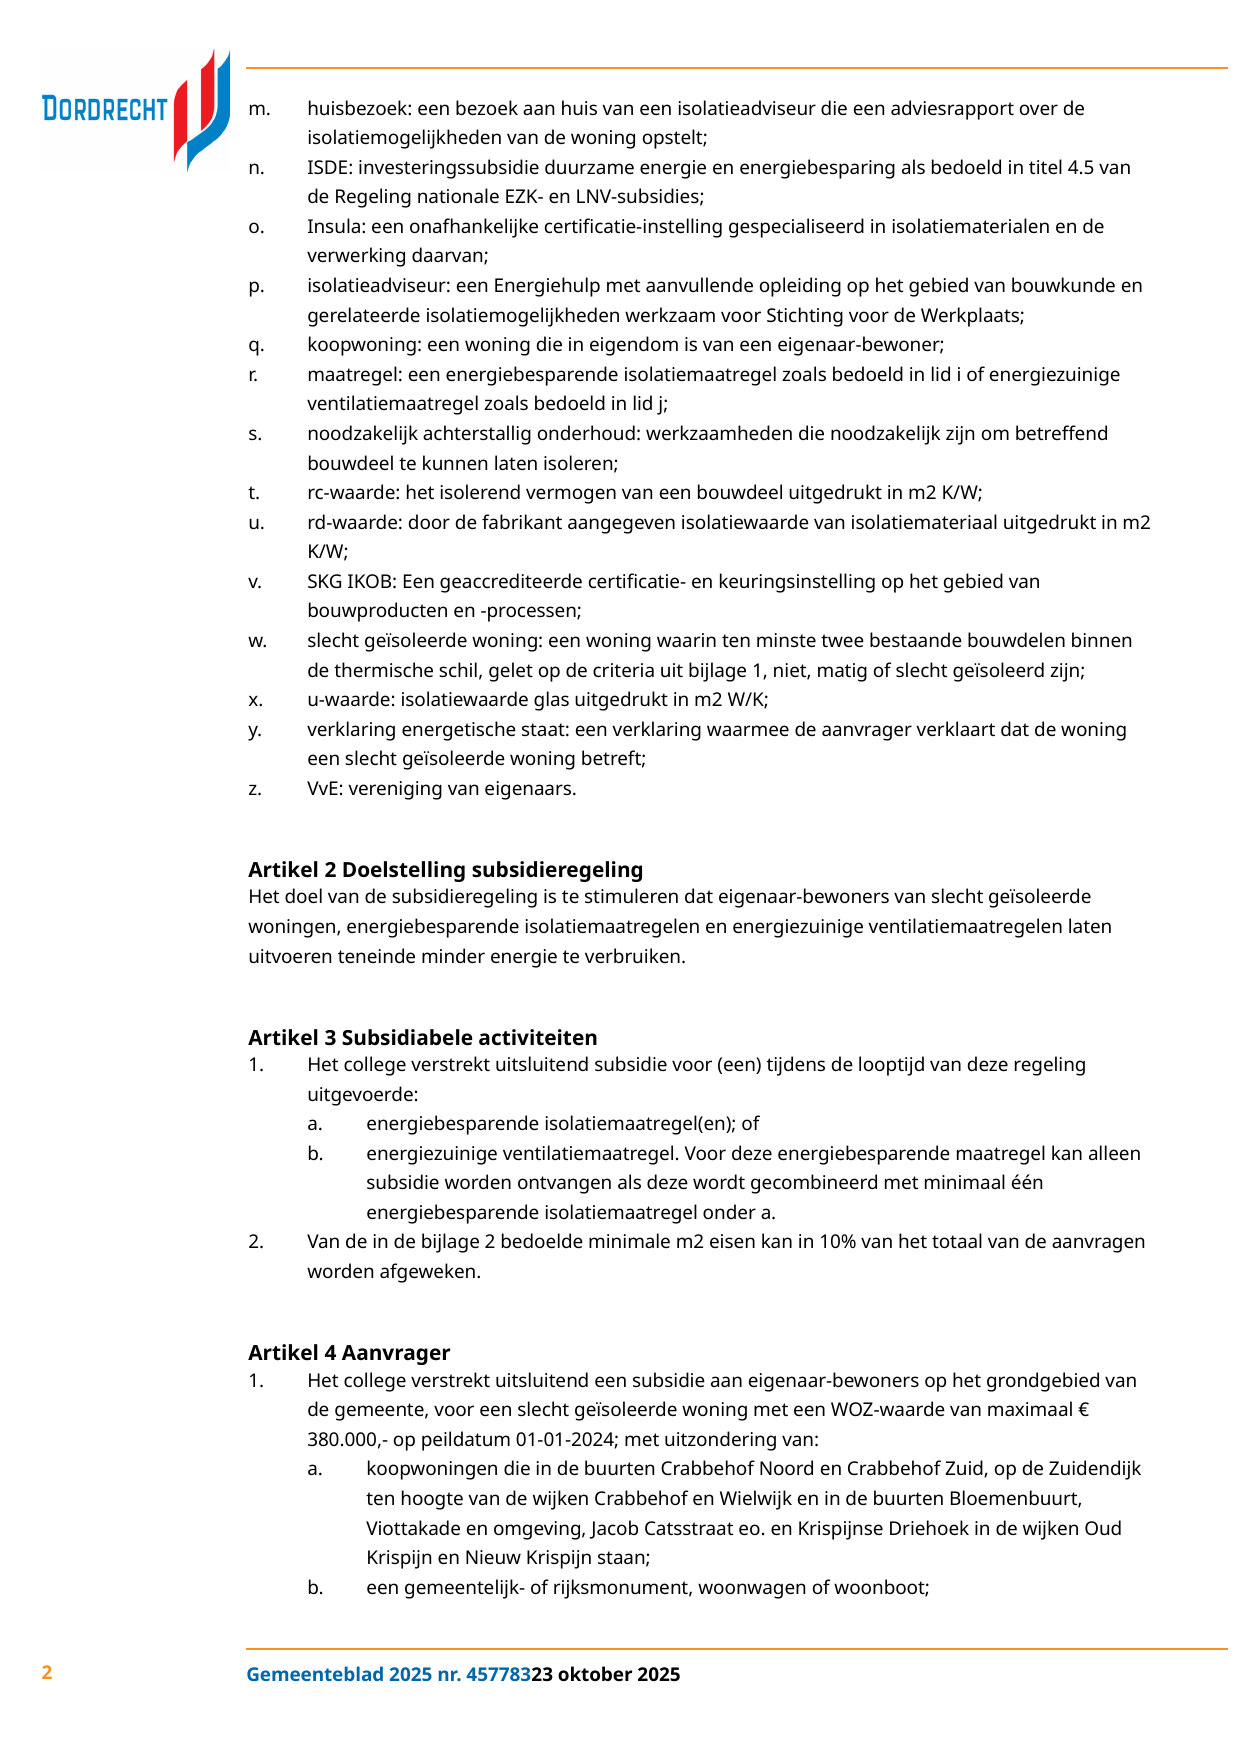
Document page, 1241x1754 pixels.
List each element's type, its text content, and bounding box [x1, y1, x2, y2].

list energiezuinige ventilatiemaatregel. Voor deze energiebesparende maatregel kan alleen subsidie worden ontvangen als deze wordt gecombineerd met minimaal één energiebesparende isolatiemaatregel onder a. [307, 1140, 1152, 1225]
list koopwoningen die in de buurten Crabbehof Noord en Crabbehof Zuid, op de Zuidendijk ten hoogte van de wijken Crabbehof en Wielwijk en in de buurten Bloemenbuurt, Viottakade en omgeving, Jacob Catsstraat eo. en Krispijnse Driehoek in de wijken Oud Krispijn en Nieuw Krispijn staan; [307, 1456, 1152, 1570]
text Artikel 2 Doelstelling subsidieregeling [248, 855, 1152, 884]
list Insula: een onafhankelijke certificatie-instelling gespecialiseerd in isolatiematerialen en de verwerking daarvan; [248, 213, 1152, 268]
list Van de in de bijlage 2 bedoelde minimale m2 eisen kan in 10% van het totaal van de aanvragen worden afgeweken. [248, 1229, 1152, 1284]
list maatregel: een energiebesparende isolatiemaatregel zoals bedoeld in lid i of energiezuinige ventilatiemaatregel zoals bedoeld in lid j; [248, 361, 1152, 416]
list huisbezoek: een bezoek aan huis van een isolatieadviseur die een adviesrapport over de isolatiemogelijkheden van de woning opstelt; [248, 95, 1152, 150]
list rc-waarde: het isolerend vermogen van een bouwdeel uitgedrukt in m2 K/W; [248, 479, 1152, 505]
text Het doel van de subsidieregeling is te stimuleren dat eigenaar-bewoners van slecht geïsoleerde woningen, energiebesparende isolatiemaatregelen en energiezuinige ventilatiemaatregelen laten uitvoeren teneinde minder energie te verbruiken. [248, 884, 1152, 968]
list SKG IKOB: Een geaccrediteerde certificatie- en keuringsinstelling op het gebied van bouwproducten en -processen; [248, 568, 1152, 623]
list Het college verstrekt uitsluitend een subsidie aan eigenaar-bewoners op het grondgebied van de gemeente, voor een slecht geïsoleerde woning met een WOZ-waarde van maximaal € 380.000,- op peildatum 01-01-2024; met uitzondering van: [248, 1367, 1152, 1452]
picture [41, 47, 231, 172]
list isolatieadviseur: een Energiehulp met aanvullende opleiding op het gebied van bouwkunde en gerelateerde isolatiemogelijkheden werkzaam voor Stichting voor de Werkplaats; [248, 272, 1152, 328]
list u-waarde: isolatiewaarde glas uitgedrukt in m2 W/K; [248, 686, 1152, 712]
list noodzakelijk achterstallig onderhoud: werkzaamheden die noodzakelijk zijn om betreffend bouwdeel te kunnen laten isoleren; [248, 420, 1152, 476]
text Artikel 4 Aanvrager [248, 1338, 1152, 1367]
list ISDE: investeringssubsidie duurzame energie en energiebesparing als bedoeld in titel 4.5 van de Regeling nationale EZK- en LNV-subsidies; [248, 154, 1152, 209]
list VvE: vereniging van eigenaars. [248, 775, 1152, 801]
list slecht geïsoleerde woning: een woning waarin ten minste twee bestaande bouwdelen binnen de thermische schil, gelet op de criteria uit bijlage 1, niet, matig of slecht geïsoleerd zijn; [248, 627, 1152, 683]
list verklaring energetische staat: een verklaring waarmee de aanvrager verklaart dat de woning een slecht geïsoleerde woning betreft; [248, 716, 1152, 771]
list Het college verstrekt uitsluitend subsidie voor (een) tijdens de looptijd van deze regeling uitgevoerde: [248, 1051, 1152, 1107]
list een gemeentelijk- of rijksmonument, woonwagen of woonboot; [307, 1574, 1152, 1599]
list energiebesparende isolatiemaatregel(en); of [307, 1110, 1152, 1136]
text Artikel 3 Subsidiabele activiteiten [248, 1023, 1152, 1051]
list rd-waarde: door de fabrikant aangegeven isolatiewaarde van isolatiemateriaal uitgedrukt in m2 K/W; [248, 509, 1152, 564]
list koopwoning: een woning die in eigendom is van een eigenaar-bewoner; [248, 331, 1152, 357]
